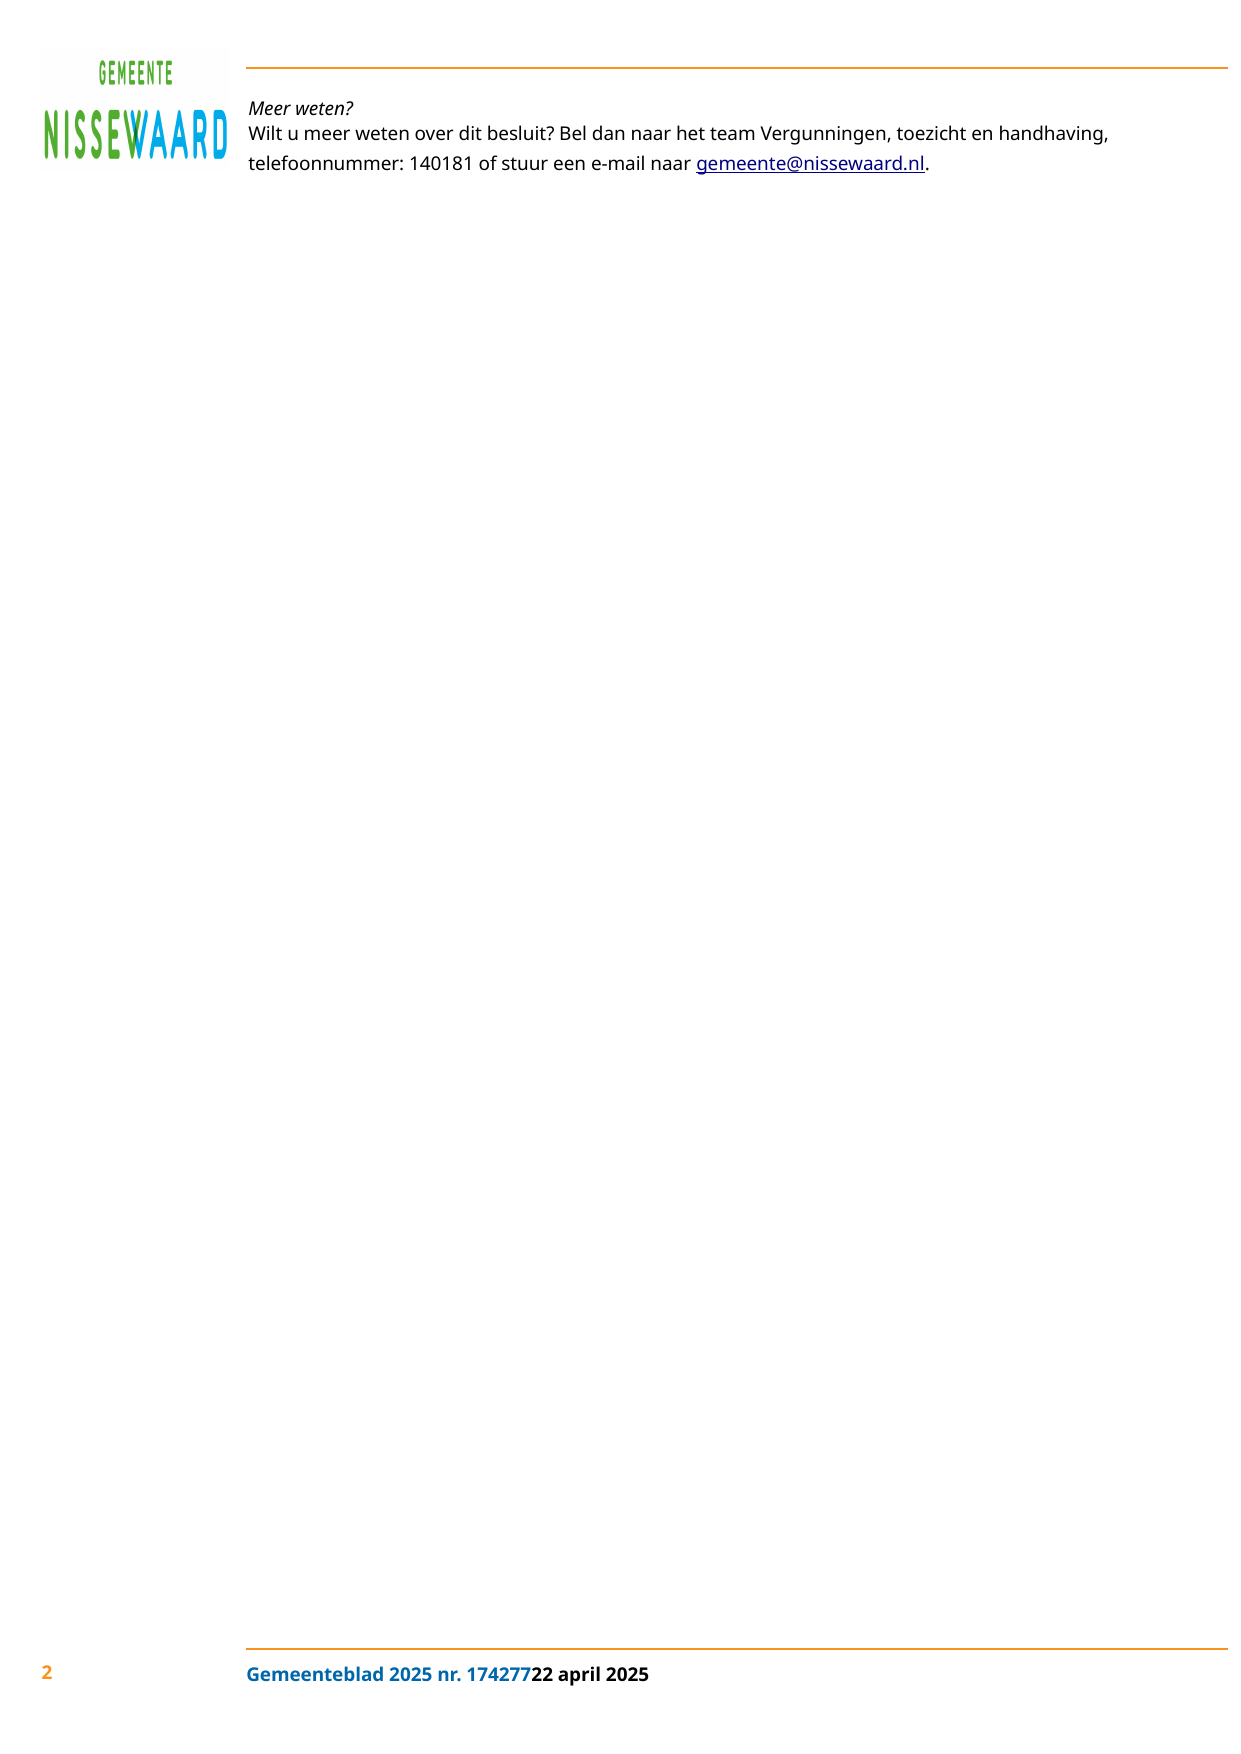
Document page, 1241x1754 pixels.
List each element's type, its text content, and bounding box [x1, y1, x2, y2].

picture [41, 47, 231, 172]
text Meer weten? [248, 95, 1152, 121]
text Wilt u meer weten over dit besluit? Bel dan naar het team Vergunningen, toezicht en handhaving, telefoonnummer: 140181 of stuur een e-mail naar gemeente@nissewaard.nl. [248, 121, 1152, 176]
